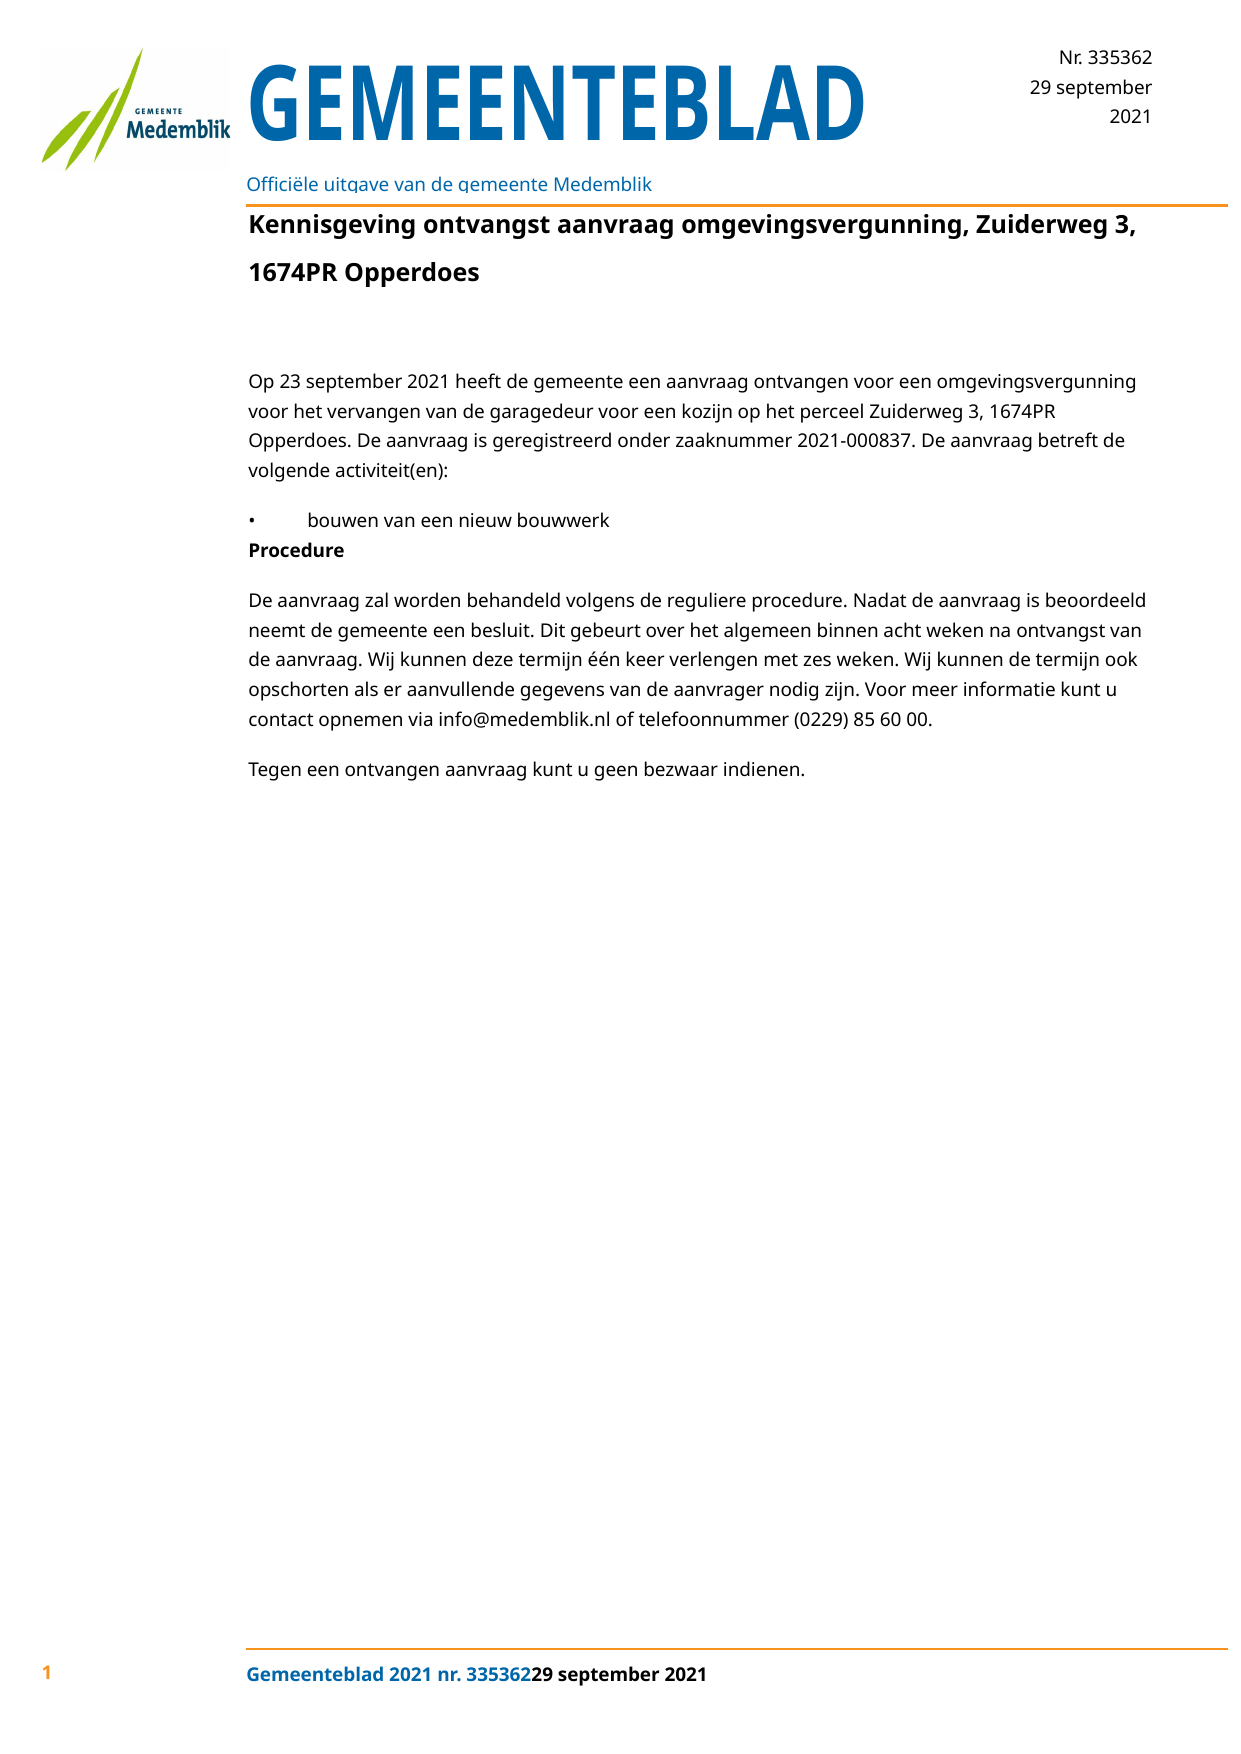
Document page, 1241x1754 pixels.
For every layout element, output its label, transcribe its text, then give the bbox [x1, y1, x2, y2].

text De aanvraag zal worden behandeld volgens de reguliere procedure. Nadat de aanvraag is beoordeeld neemt de gemeente een besluit. Dit gebeurt over het algemeen binnen acht weken na ontvangst van de aanvraag. Wij kunnen deze termijn één keer verlengen met zes weken. Wij kunnen de termijn ook opschorten als er aanvullende gegevens van de aanvrager nodig zijn. Voor meer informatie kunt u contact opnemen via info@medemblik.nl of telefoonnummer (0229) 85 60 00. [248, 587, 1152, 732]
text Op 23 september 2021 heeft de gemeente een aanvraag ontvangen voor een omgevingsvergunning voor het vervangen van de garagedeur voor een kozijn op het perceel Zuiderweg 3, 1674PR Opperdoes. De aanvraag is geregistreerd onder zaaknummer 2021-000837. De aanvraag betreft de volgende activiteit(en): [248, 368, 1152, 483]
text Procedure [248, 537, 1152, 563]
list bouwen van een nieuw bouwwerk [248, 507, 1152, 533]
text Kennisgeving ontvangst aanvraag omgevingsvergunning, Zuiderweg 3, 1674PR Opperdoes [248, 207, 1152, 288]
text Tegen een ontvangen aanvraag kunt u geen bezwaar indienen. [248, 756, 1152, 782]
picture [41, 47, 231, 172]
